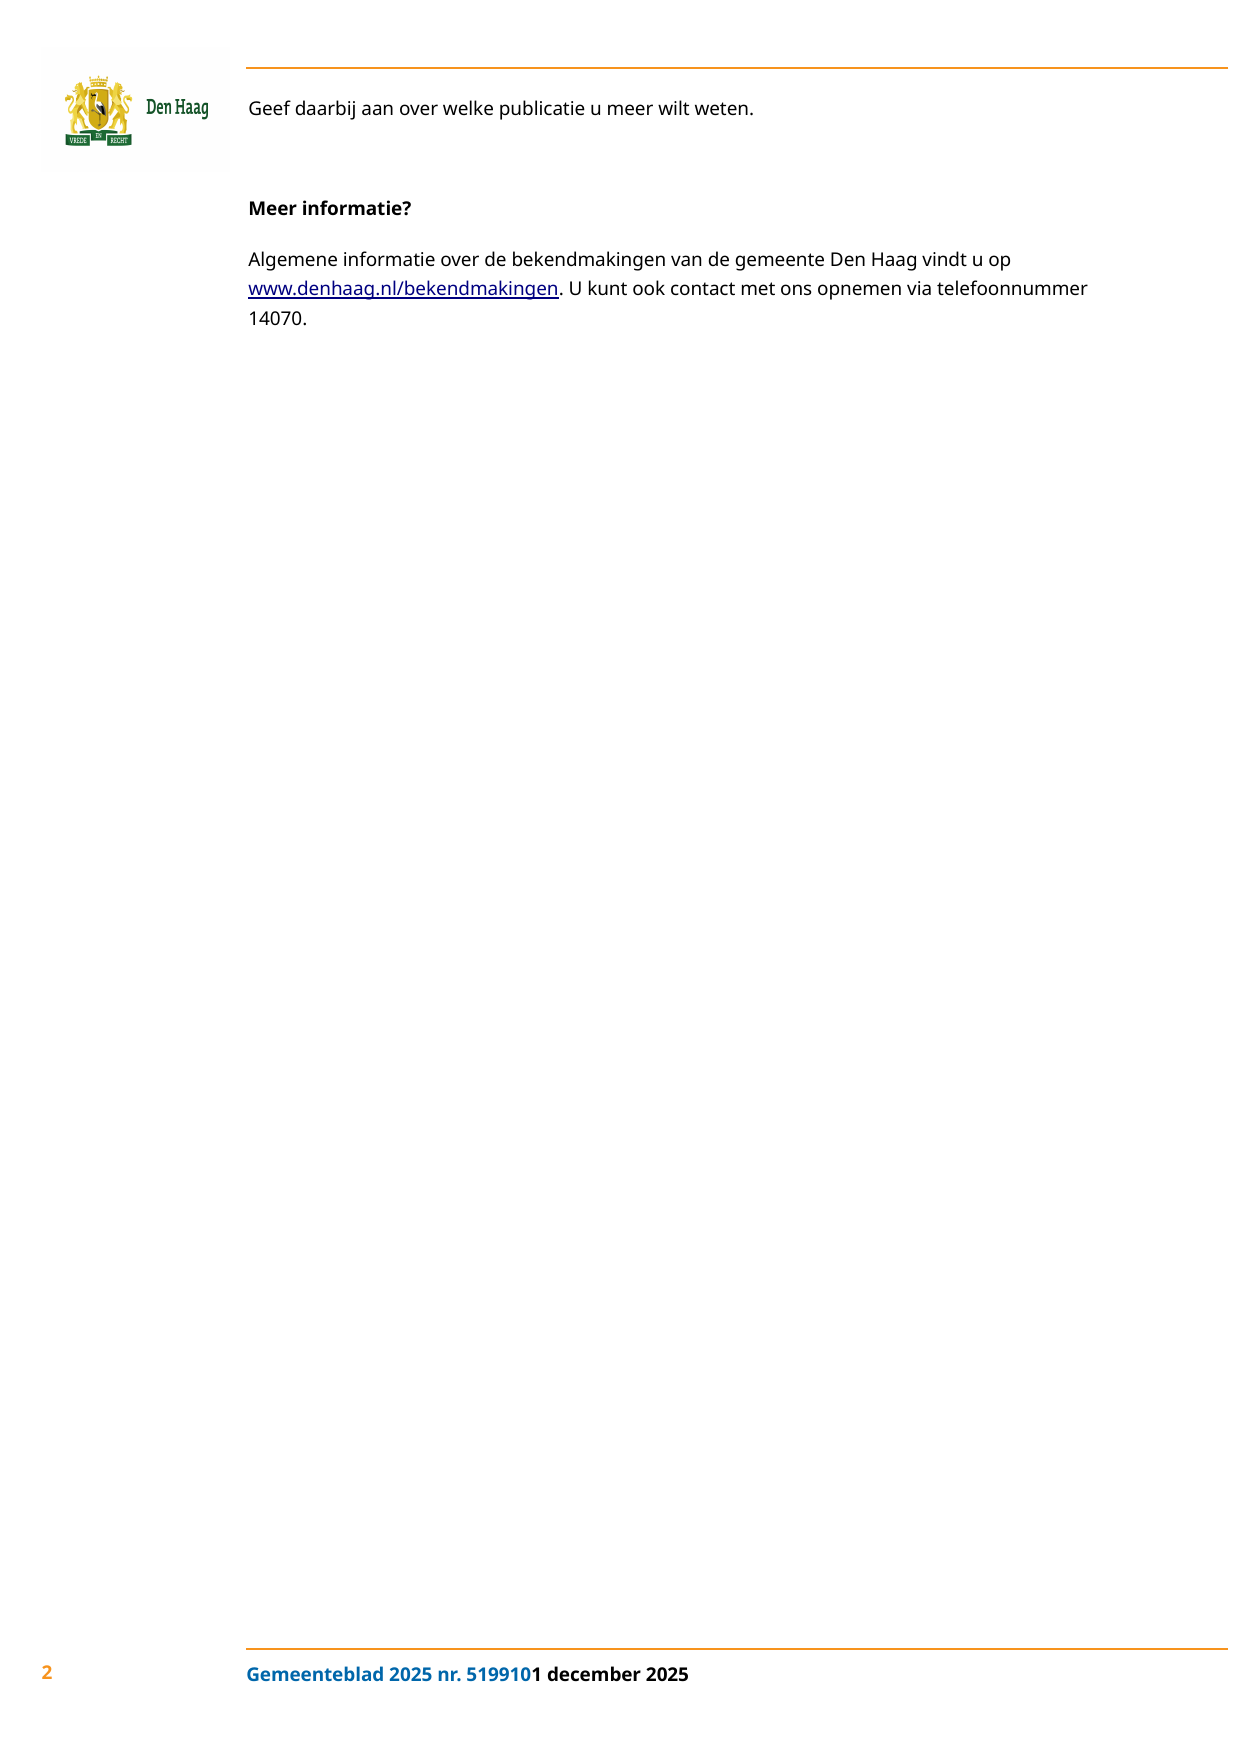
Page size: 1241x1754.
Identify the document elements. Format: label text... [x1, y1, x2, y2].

text Geef daarbij aan over welke publicatie u meer wilt weten. [248, 95, 1152, 121]
text Algemene informatie over de bekendmakingen van de gemeente Den Haag vindt u op www.denhaag.nl/bekendmakingen. U kunt ook contact met ons opnemen via telefoonnummer 14070. [248, 246, 1152, 331]
picture [41, 47, 231, 172]
text Meer informatie? [248, 196, 1152, 221]
